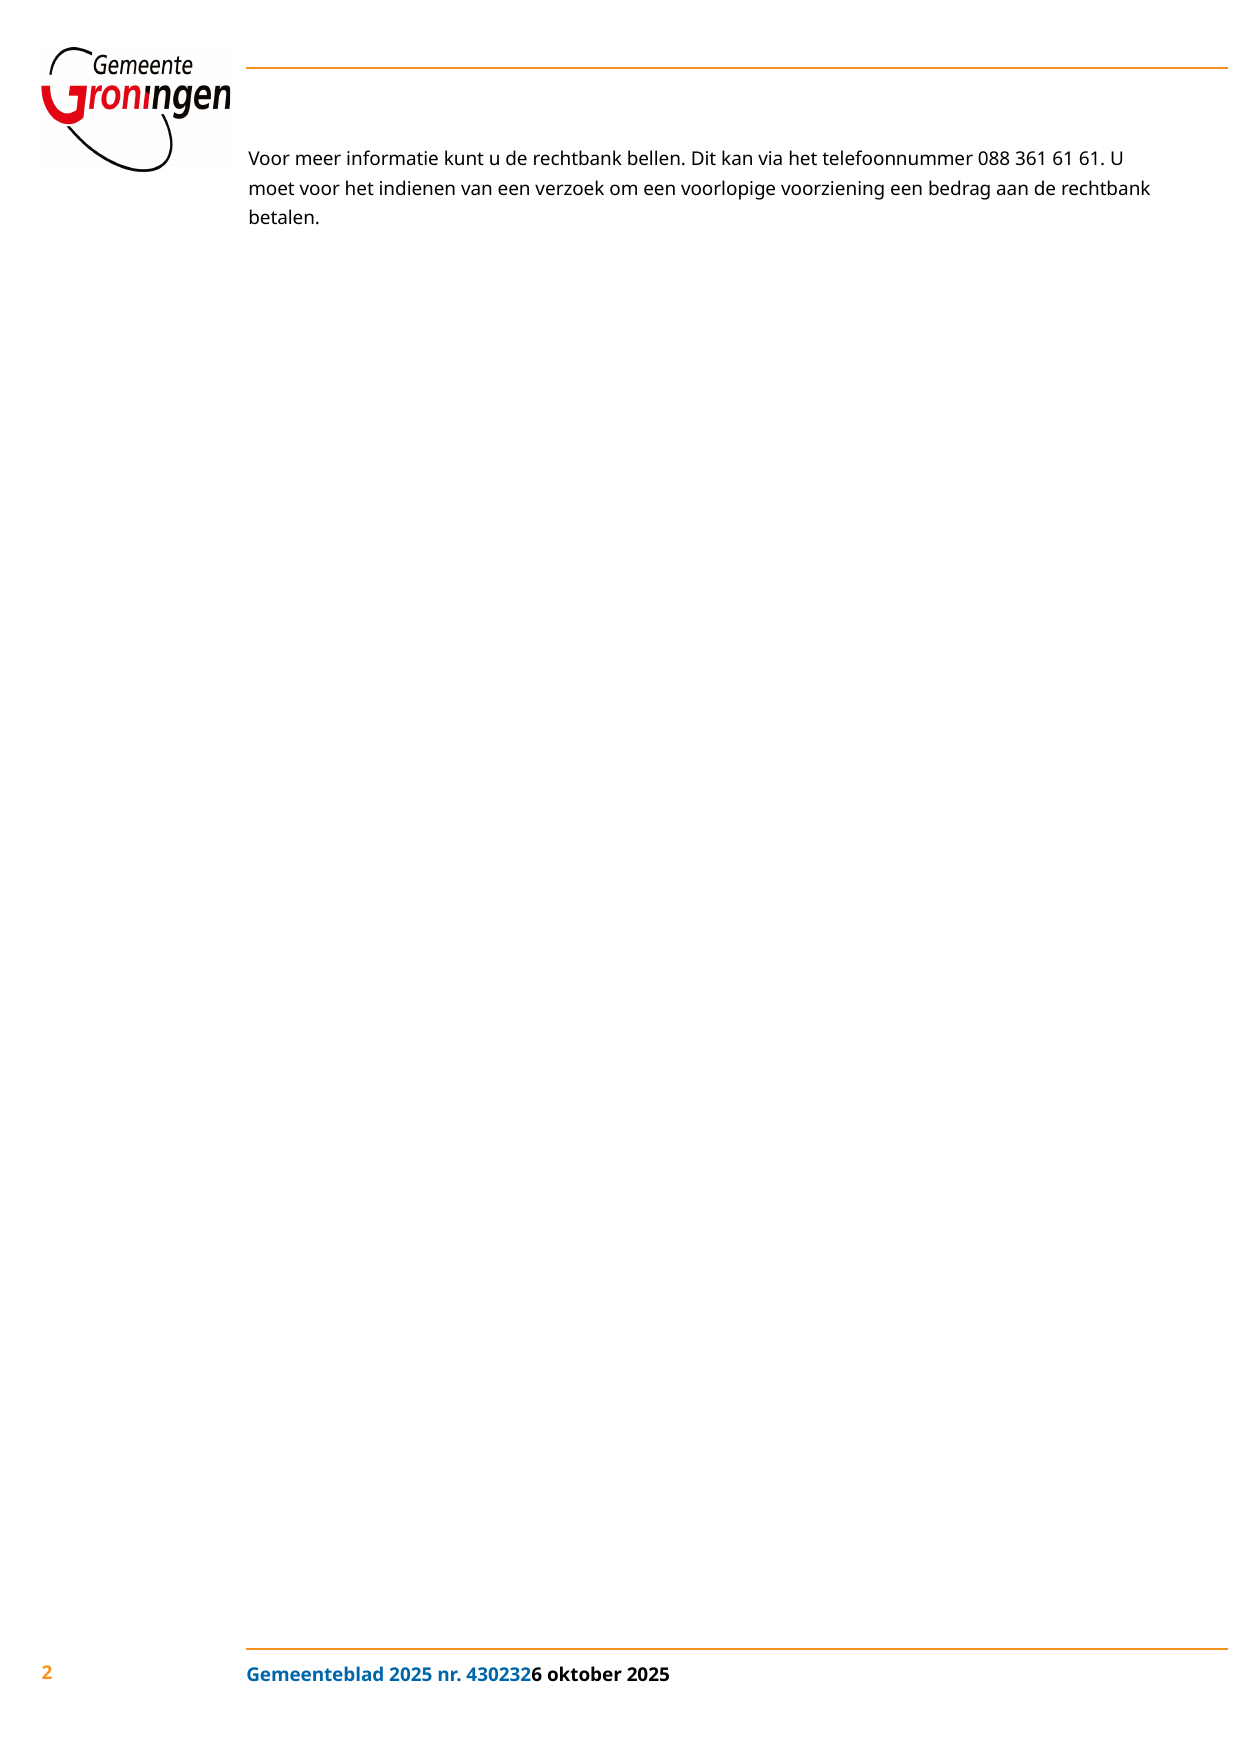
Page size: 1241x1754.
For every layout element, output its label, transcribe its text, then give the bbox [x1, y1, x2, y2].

picture [41, 47, 231, 172]
text Voor meer informatie kunt u de rechtbank bellen. Dit kan via het telefoonnummer 088 361 61 61. U moet voor het indienen van een verzoek om een voorlopige voorziening een bedrag aan de rechtbank betalen. [248, 145, 1152, 230]
